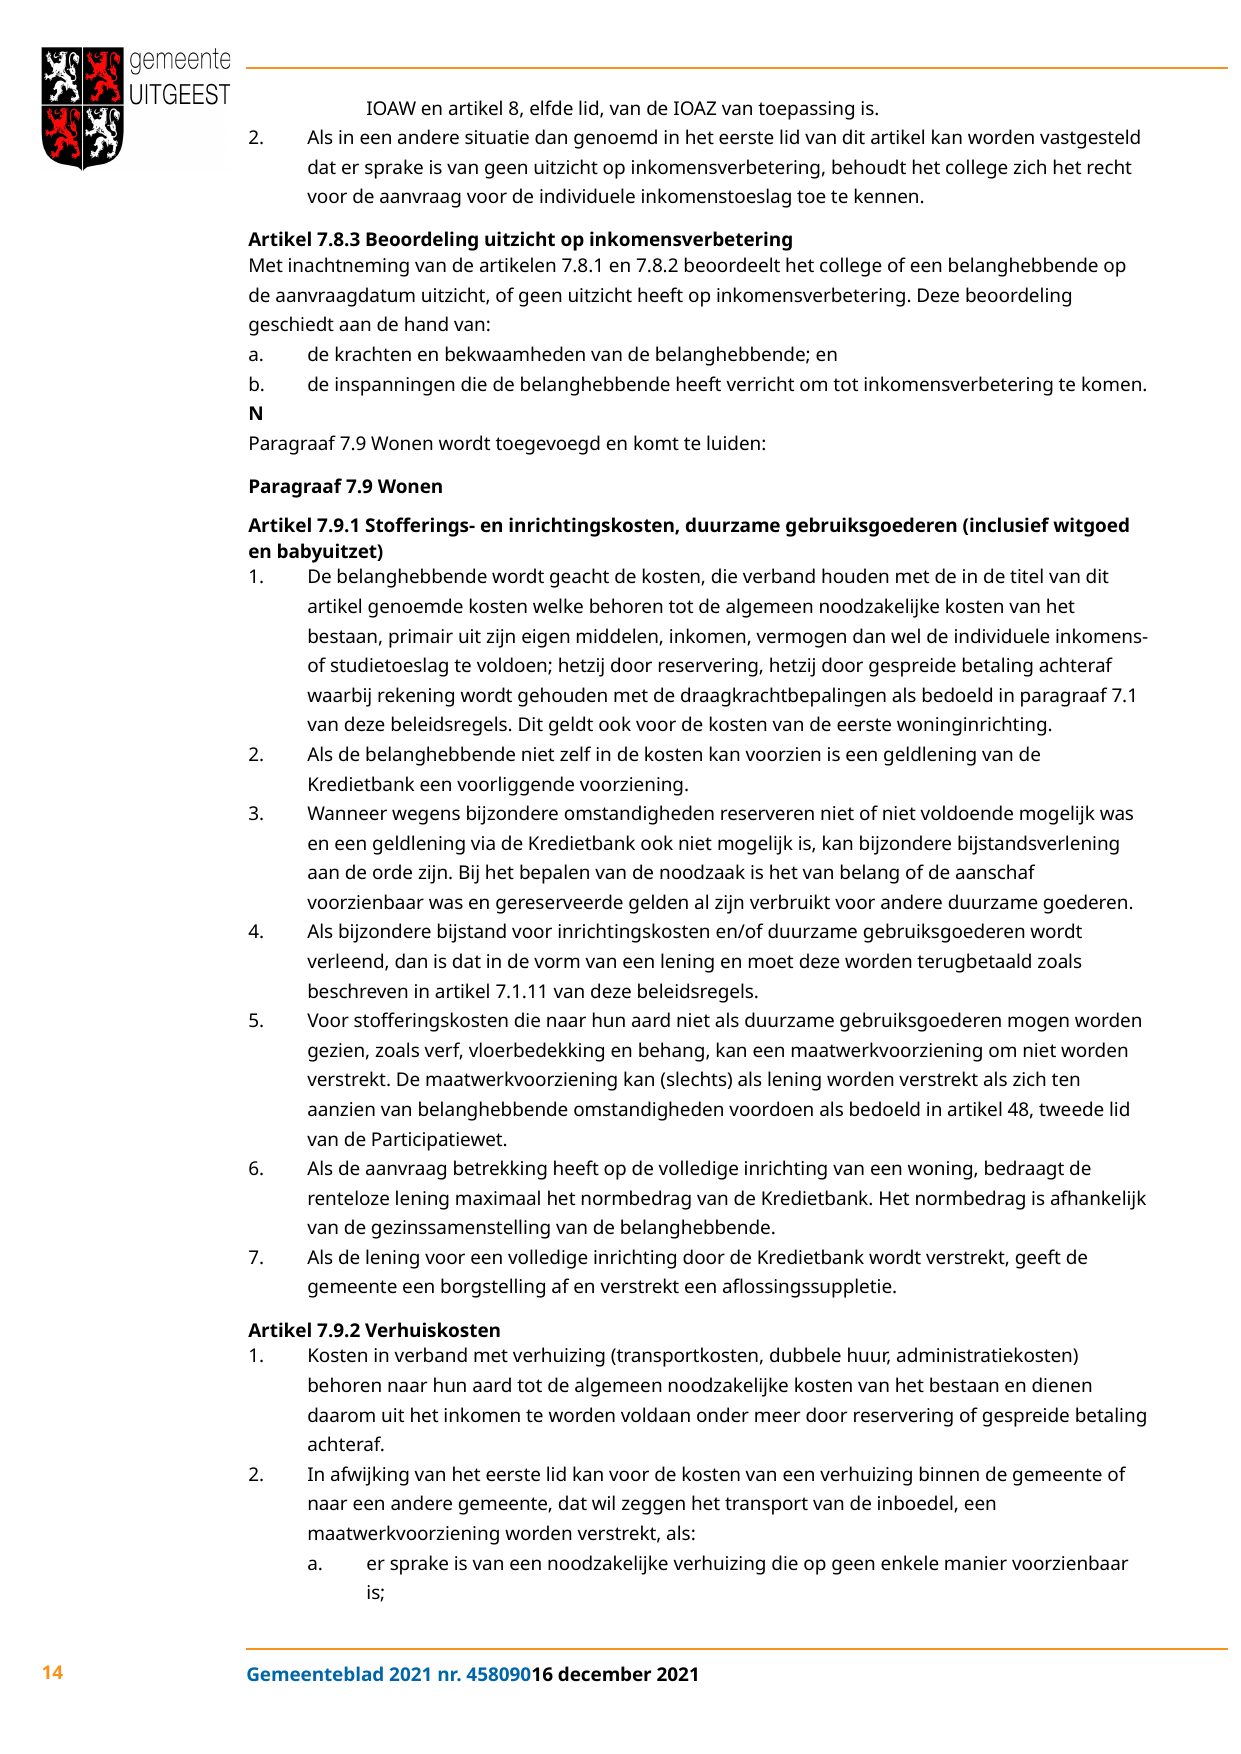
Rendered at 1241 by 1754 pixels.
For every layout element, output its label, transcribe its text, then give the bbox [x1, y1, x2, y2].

list de krachten en bekwaamheden van de belanghebbende; en [248, 341, 1152, 367]
list Als de aanvraag betrekking heeft op de volledige inrichting van een woning, bedraagt de renteloze lening maximaal het normbedrag van de Kredietbank. Het normbedrag is afhankelijk van de gezinssamenstelling van de belanghebbende. [248, 1155, 1152, 1240]
list Als de lening voor een volledige inrichting door de Kredietbank wordt verstrekt, geeft de gemeente een borgstelling af en verstrekt een aflossingssuppletie. [248, 1244, 1152, 1299]
list In afwijking van het eerste lid kan voor de kosten van een verhuizing binnen de gemeente of naar een andere gemeente, dat wil zeggen het transport van de inboedel, een maatwerkvoorziening worden verstrekt, als: [248, 1461, 1152, 1546]
list IOAW en artikel 8, elfde lid, van de IOAZ van toepassing is. [307, 95, 1152, 121]
list Wanneer wegens bijzondere omstandigheden reserveren niet of niet voldoende mogelijk was en een geldlening via de Kredietbank ook niet mogelijk is, kan bijzondere bijstandsverlening aan de orde zijn. Bij het bepalen van de noodzaak is het van belang of de aanschaf voorzienbaar was en gereserveerde gelden al zijn verbruikt voor andere duurzame goederen. [248, 800, 1152, 915]
list Als in een andere situatie dan genoemd in het eerste lid van dit artikel kan worden vastgesteld dat er sprake is van geen uitzicht op inkomensverbetering, behoudt het college zich het recht voor de aanvraag voor de individuele inkomenstoeslag toe te kennen. [248, 124, 1152, 209]
list Als bijzondere bijstand voor inrichtingskosten en/of duurzame gebruiksgoederen wordt verleend, dan is dat in de vorm van een lening en moet deze worden terugbetaald zoals beschreven in artikel 7.1.11 van deze beleidsregels. [248, 919, 1152, 1004]
text Paragraaf 7.9 Wonen [248, 473, 1152, 499]
list De belanghebbende wordt geacht de kosten, die verband houden met de in de titel van dit artikel genoemde kosten welke behoren tot de algemeen noodzakelijke kosten van het bestaan, primair uit zijn eigen middelen, inkomen, vermogen dan wel de individuele inkomens- of studietoeslag te voldoen; hetzij door reservering, hetzij door gespreide betaling achteraf waarbij rekening wordt gehouden met de draagkrachtbepalingen als bedoeld in paragraaf 7.1 van deze beleidsregels. Dit geldt ook voor de kosten van de eerste woninginrichting. [248, 564, 1152, 737]
text Artikel 7.9.1 Stofferings- en inrichtingskosten, duurzame gebruiksgoederen (inclusief witgoed en babyuitzet) [248, 512, 1152, 564]
text Met inachtneming van de artikelen 7.8.1 en 7.8.2 beoordeelt het college of een belanghebbende op de aanvraagdatum uitzicht, of geen uitzicht heeft op inkomensverbetering. Deze beoordeling geschiedt aan de hand van: [248, 252, 1152, 337]
text Paragraaf 7.9 Wonen wordt toegevoegd en komt te luiden: [248, 430, 1152, 456]
list de inspanningen die de belanghebbende heeft verricht om tot inkomensverbetering te komen. [248, 371, 1152, 396]
picture [41, 47, 231, 172]
list er sprake is van een noodzakelijke verhuizing die op geen enkele manier voorzienbaar is; [307, 1550, 1152, 1605]
text Artikel 7.9.2 Verhuiskosten [248, 1317, 1152, 1343]
list Als de belanghebbende niet zelf in de kosten kan voorzien is een geldlening van de Kredietbank een voorliggende voorziening. [248, 741, 1152, 797]
list Voor stofferingskosten die naar hun aard niet als duurzame gebruiksgoederen mogen worden gezien, zoals verf, vloerbedekking en behang, kan een maatwerkvoorziening om niet worden verstrekt. De maatwerkvoorziening kan (slechts) als lening worden verstrekt als zich ten aanzien van belanghebbende omstandigheden voordoen als bedoeld in artikel 48, tweede lid van de Participatiewet. [248, 1007, 1152, 1152]
list Kosten in verband met verhuizing (transportkosten, dubbele huur, administratiekosten) behoren naar hun aard tot de algemeen noodzakelijke kosten van het bestaan en dienen daarom uit het inkomen te worden voldaan onder meer door reservering of gespreide betaling achteraf. [248, 1343, 1152, 1457]
text N [248, 400, 1152, 426]
text Artikel 7.8.3 Beoordeling uitzicht op inkomensverbetering [248, 227, 1152, 252]
